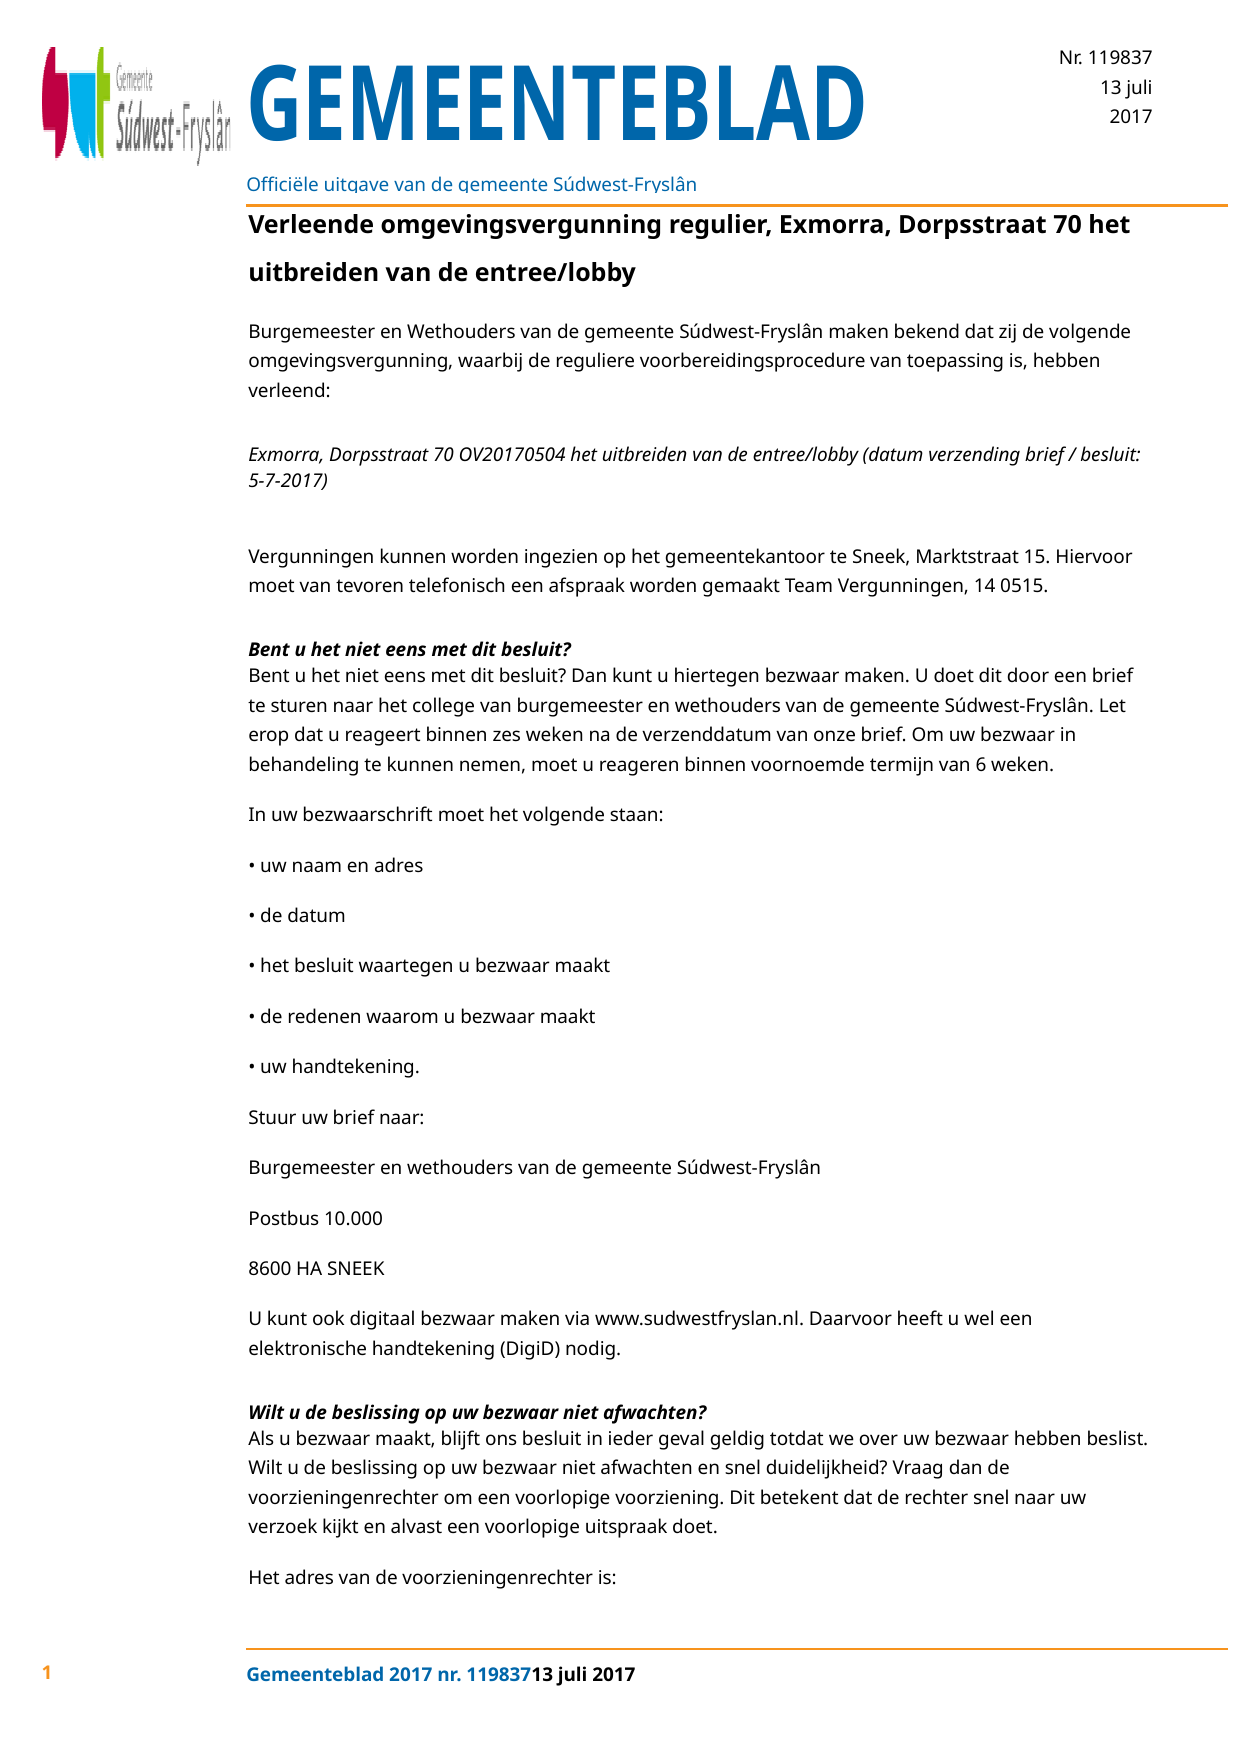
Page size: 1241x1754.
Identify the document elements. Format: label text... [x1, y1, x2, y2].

text • de datum [248, 902, 1152, 928]
text Exmorra, Dorpsstraat 70 OV20170504 het uitbreiden van de entree/lobby (datum verzending brief / besluit: 5-7-2017) [248, 441, 1152, 492]
text 8600 HA SNEEK [248, 1255, 1152, 1281]
text In uw bezwaarschrift moet het volgende staan: [248, 801, 1152, 827]
text Stuur uw brief naar: [248, 1104, 1152, 1129]
text Wilt u de beslissing op uw bezwaar niet afwachten? [248, 1399, 1152, 1425]
text Bent u het niet eens met dit besluit? Dan kunt u hiertegen bezwaar maken. U doet dit door een brief te sturen naar het college van burgemeester en wethouders van de gemeente Súdwest-Fryslân. Let erop dat u reageert binnen zes weken na de verzenddatum van onze brief. Om uw bezwaar in behandeling te kunnen nemen, moet u reageren binnen voornoemde termijn van 6 weken. [248, 662, 1152, 777]
text • het besluit waartegen u bezwaar maakt [248, 953, 1152, 978]
text Vergunningen kunnen worden ingezien op het gemeentekantoor te Sneek, Marktstraat 15. Hiervoor moet van tevoren telefonisch een afspraak worden gemaakt Team Vergunningen, 14 0515. [248, 543, 1152, 598]
text Het adres van de voorzieningenrechter is: [248, 1564, 1152, 1590]
picture [41, 47, 231, 172]
text Burgemeester en wethouders van de gemeente Súdwest-Fryslân [248, 1154, 1152, 1180]
text • uw handtekening. [248, 1053, 1152, 1079]
text U kunt ook digitaal bezwaar maken via www.sudwestfryslan.nl. Daarvoor heeft u wel een elektronische handtekening (DigiD) nodig. [248, 1306, 1152, 1361]
text • uw naam en adres [248, 852, 1152, 877]
text Verleende omgevingsvergunning regulier, Exmorra, Dorpsstraat 70 het uitbreiden van de entree/lobby [248, 207, 1152, 288]
text Postbus 10.000 [248, 1205, 1152, 1230]
text Bent u het niet eens met dit besluit? [248, 636, 1152, 662]
text • de redenen waarom u bezwaar maakt [248, 1003, 1152, 1029]
text Burgemeester en Wethouders van de gemeente Súdwest-Fryslân maken bekend dat zij de volgende omgevingsvergunning, waarbij de reguliere voorbereidingsprocedure van toepassing is, hebben verleend: [248, 318, 1152, 403]
text Als u bezwaar maakt, blijft ons besluit in ieder geval geldig totdat we over uw bezwaar hebben beslist. Wilt u de beslissing op uw bezwaar niet afwachten en snel duidelijkheid? Vraag dan de voorzieningenrechter om een voorlopige voorziening. Dit betekent dat de rechter snel naar uw verzoek kijkt en alvast een voorlopige uitspraak doet. [248, 1425, 1152, 1539]
